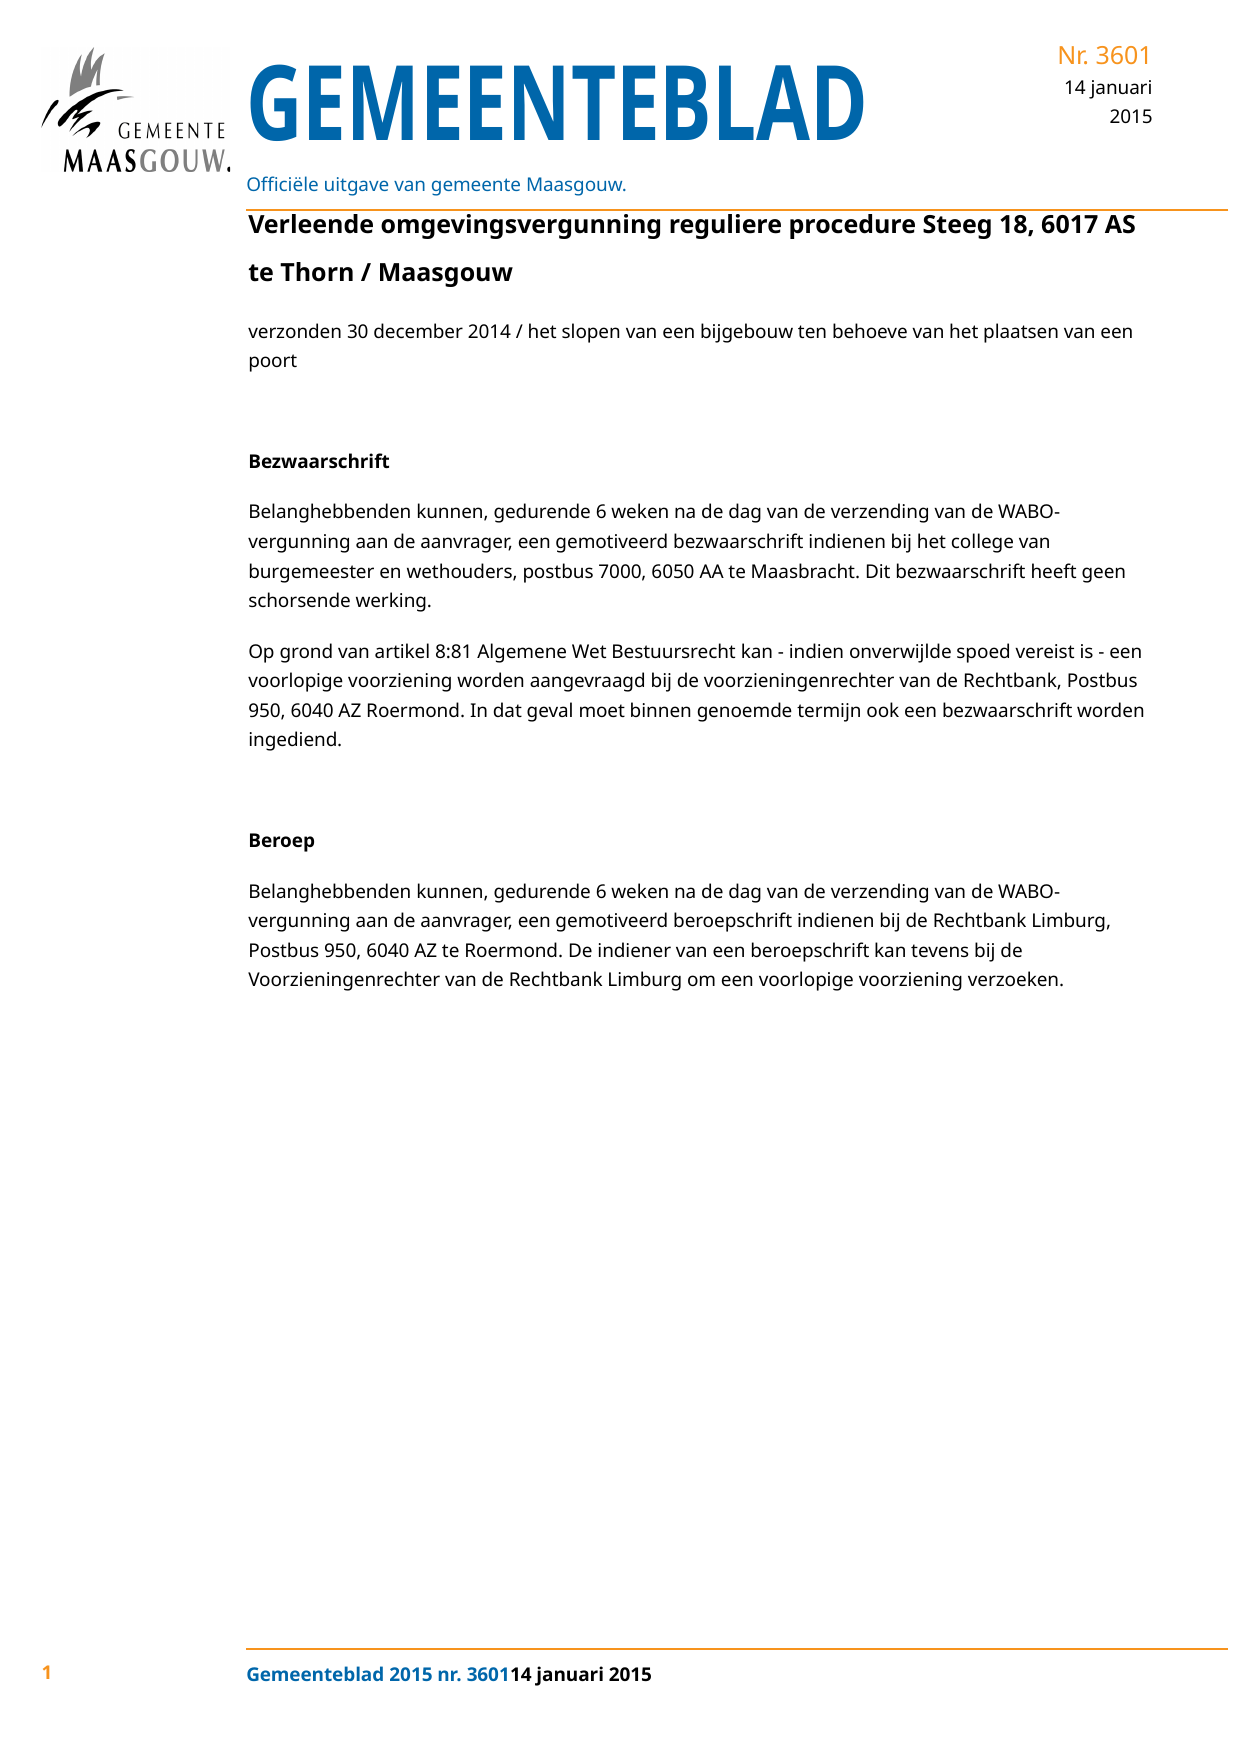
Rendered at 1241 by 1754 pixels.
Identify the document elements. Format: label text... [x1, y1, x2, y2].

text verzonden 30 december 2014 / het slopen van een bijgebouw ten behoeve van het plaatsen van een poort [248, 318, 1152, 373]
text Beroep [248, 827, 1152, 853]
text Op grond van artikel 8:81 Algemene Wet Bestuursrecht kan - indien onverwijlde spoed vereist is - een voorlopige voorziening worden aangevraagd bij de voorzieningenrechter van de Rechtbank, Postbus 950, 6040 AZ Roermond. In dat geval moet binnen genoemde termijn ook een bezwaarschrift worden ingediend. [248, 638, 1152, 752]
text Verleende omgevingsvergunning reguliere procedure Steeg 18, 6017 AS te Thorn / Maasgouw [248, 211, 1152, 288]
text Belanghebbenden kunnen, gedurende 6 weken na de dag van de verzending van de WABO-vergunning aan de aanvrager, een gemotiveerd bezwaarschrift indienen bij het college van burgemeester en wethouders, postbus 7000, 6050 AA te Maasbracht. Dit bezwaarschrift heeft geen schorsende werking. [248, 499, 1152, 613]
picture [41, 47, 231, 172]
text Bezwaarschrift [248, 448, 1152, 474]
text Belanghebbenden kunnen, gedurende 6 weken na de dag van de verzending van de WABO-vergunning aan de aanvrager, een gemotiveerd beroepschrift indienen bij de Rechtbank Limburg, Postbus 950, 6040 AZ te Roermond. De indiener van een beroepschrift kan tevens bij de Voorzieningenrechter van de Rechtbank Limburg om een voorlopige voorziening verzoeken. [248, 878, 1152, 992]
